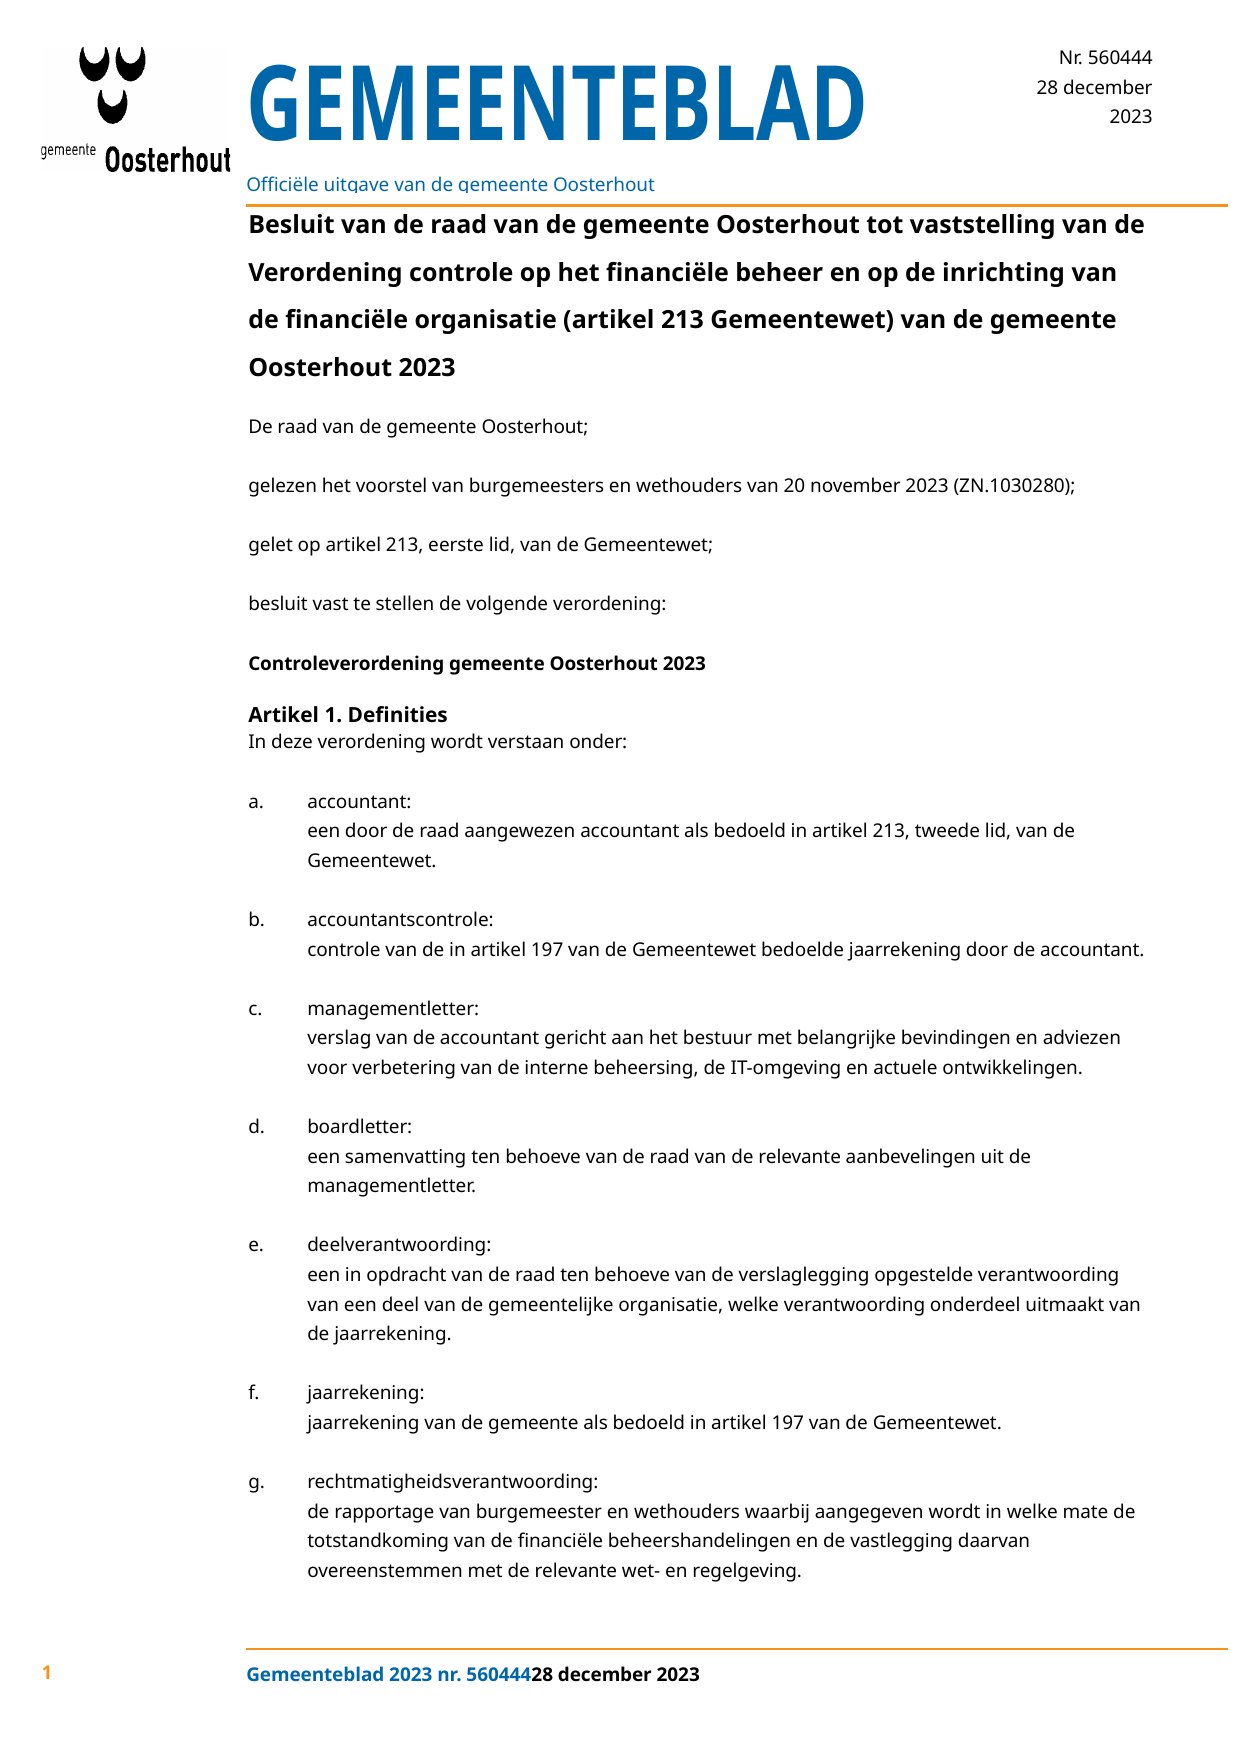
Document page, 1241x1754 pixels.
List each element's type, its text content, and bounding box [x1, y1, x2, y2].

text Besluit van de raad van de gemeente Oosterhout tot vaststelling van de Verordening controle op het financiële beheer en op de inrichting van de financiële organisatie (artikel 213 Gemeentewet) van de gemeente Oosterhout 2023 [248, 207, 1152, 384]
list een in opdracht van de raad ten behoeve van de verslaglegging opgestelde verantwoording van een deel van de gemeentelijke organisatie, welke verantwoording onderdeel uitmaakt van de jaarrekening. [248, 1261, 1152, 1346]
list managementletter: [248, 995, 1152, 1021]
text De raad van de gemeente Oosterhout; [248, 413, 1152, 439]
list boardletter: [248, 1113, 1152, 1139]
text Controleverordening gemeente Oosterhout 2023 [248, 650, 1152, 676]
list accountantscontrole: [248, 906, 1152, 932]
text In deze verordening wordt verstaan onder: [248, 729, 1152, 754]
list een door de raad aangewezen accountant als bedoeld in artikel 213, tweede lid, van de Gemeentewet. [248, 817, 1152, 873]
list rechtmatigheidsverantwoording: [248, 1468, 1152, 1494]
list de rapportage van burgemeester en wethouders waarbij aangegeven wordt in welke mate de totstandkoming van de financiële beheershandelingen en de vastlegging daarvan overeenstemmen met de relevante wet- en regelgeving. [248, 1498, 1152, 1583]
list jaarrekening: [248, 1379, 1152, 1405]
list verslag van de accountant gericht aan het bestuur met belangrijke bevindingen en adviezen voor verbetering van de interne beheersing, de IT-omgeving en actuele ontwikkelingen. [248, 1024, 1152, 1080]
list deelverantwoording: [248, 1232, 1152, 1257]
text gelezen het voorstel van burgemeesters en wethouders van 20 november 2023 (ZN.1030280); [248, 472, 1152, 498]
picture [41, 47, 231, 172]
list jaarrekening van de gemeente als bedoeld in artikel 197 van de Gemeentewet. [248, 1409, 1152, 1435]
list controle van de in artikel 197 van de Gemeentewet bedoelde jaarrekening door de accountant. [248, 936, 1152, 961]
list een samenvatting ten behoeve van de raad van de relevante aanbevelingen uit de managementletter. [248, 1143, 1152, 1198]
text gelet op artikel 213, eerste lid, van de Gemeentewet; [248, 531, 1152, 557]
list accountant: [248, 788, 1152, 813]
text Artikel 1. Definities [248, 700, 1152, 729]
text besluit vast te stellen de volgende verordening: [248, 591, 1152, 616]
